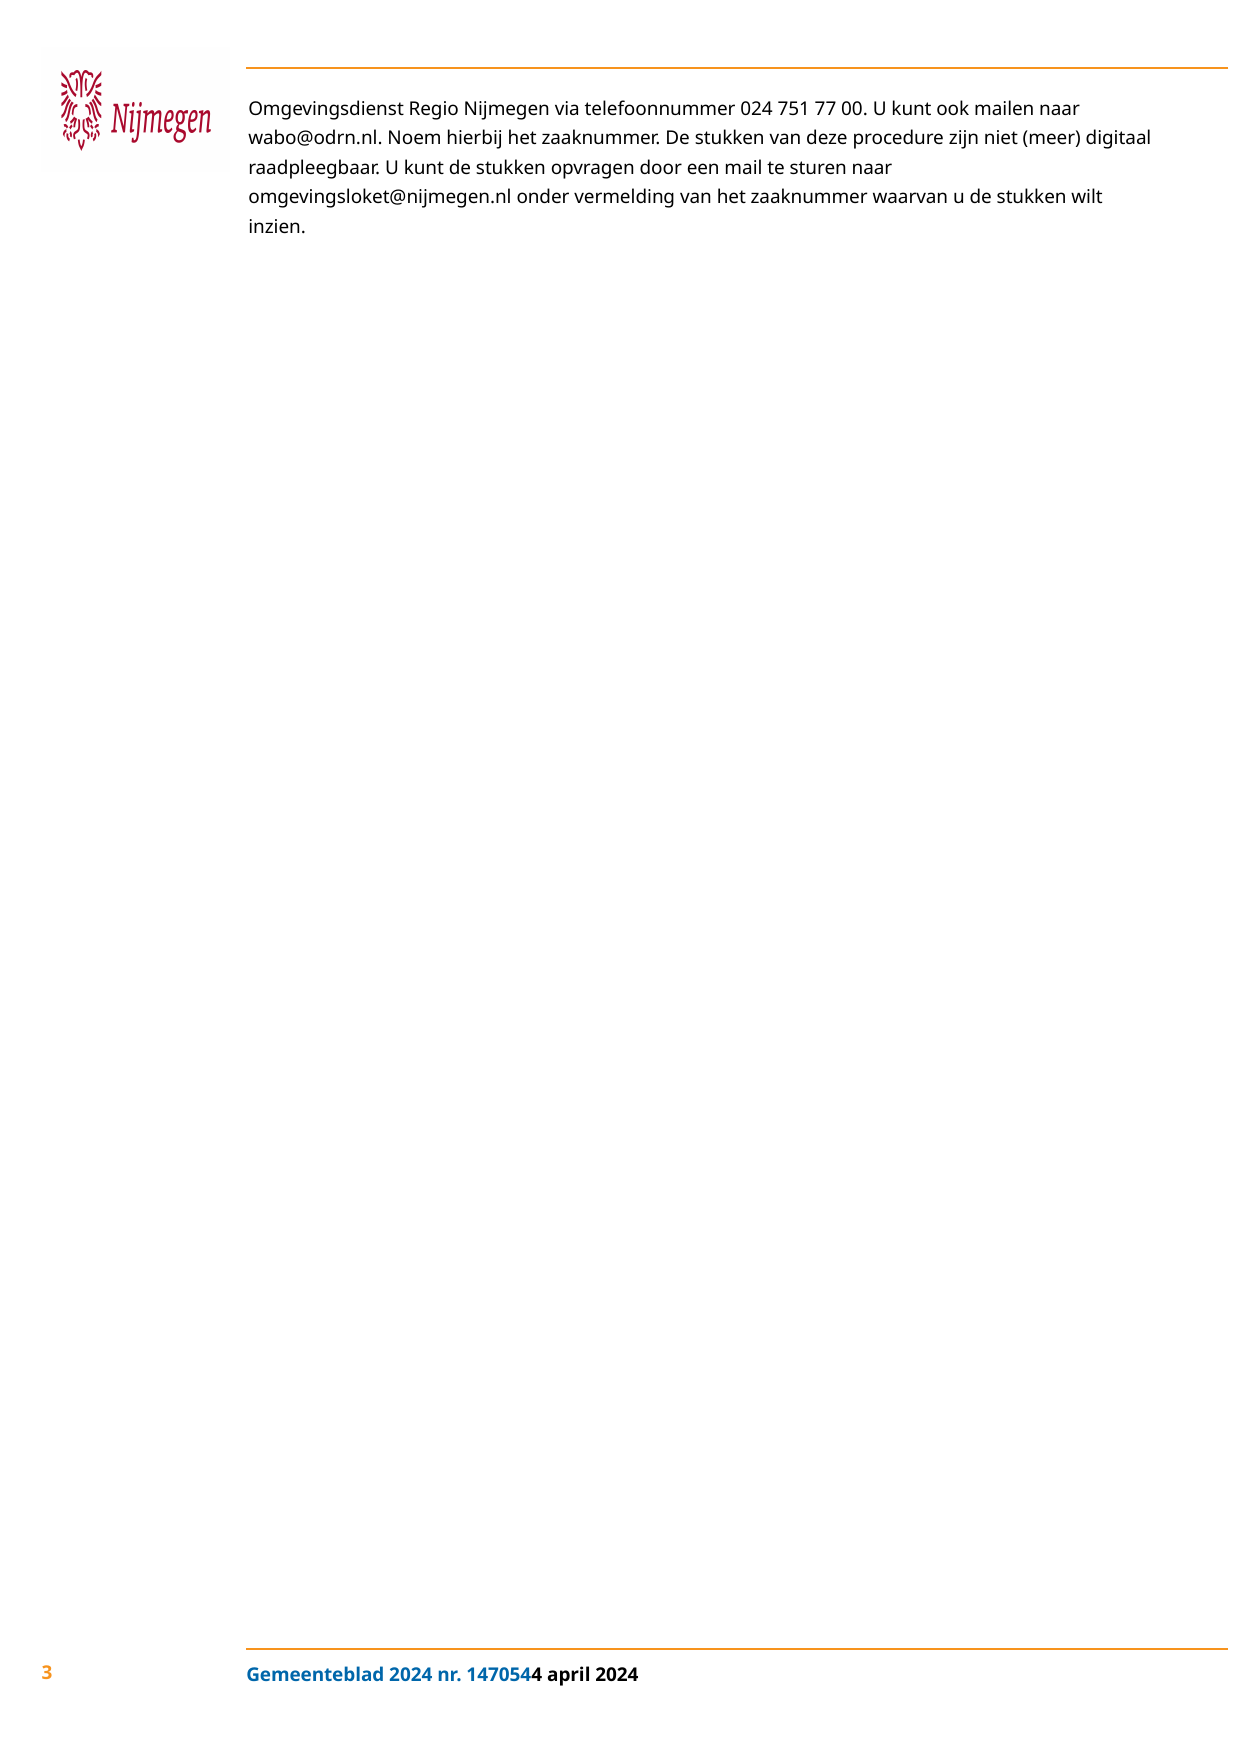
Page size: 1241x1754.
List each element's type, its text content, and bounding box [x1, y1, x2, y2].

picture [41, 47, 231, 172]
text Omgevingsdienst Regio Nijmegen via telefoonnummer 024 751 77 00. U kunt ook mailen naar wabo@odrn.nl. Noem hierbij het zaaknummer. De stukken van deze procedure zijn niet (meer) digitaal raadpleegbaar. U kunt de stukken opvragen door een mail te sturen naar omgevingsloket@nijmegen.nl onder vermelding van het zaaknummer waarvan u de stukken wilt inzien. [248, 95, 1152, 239]
